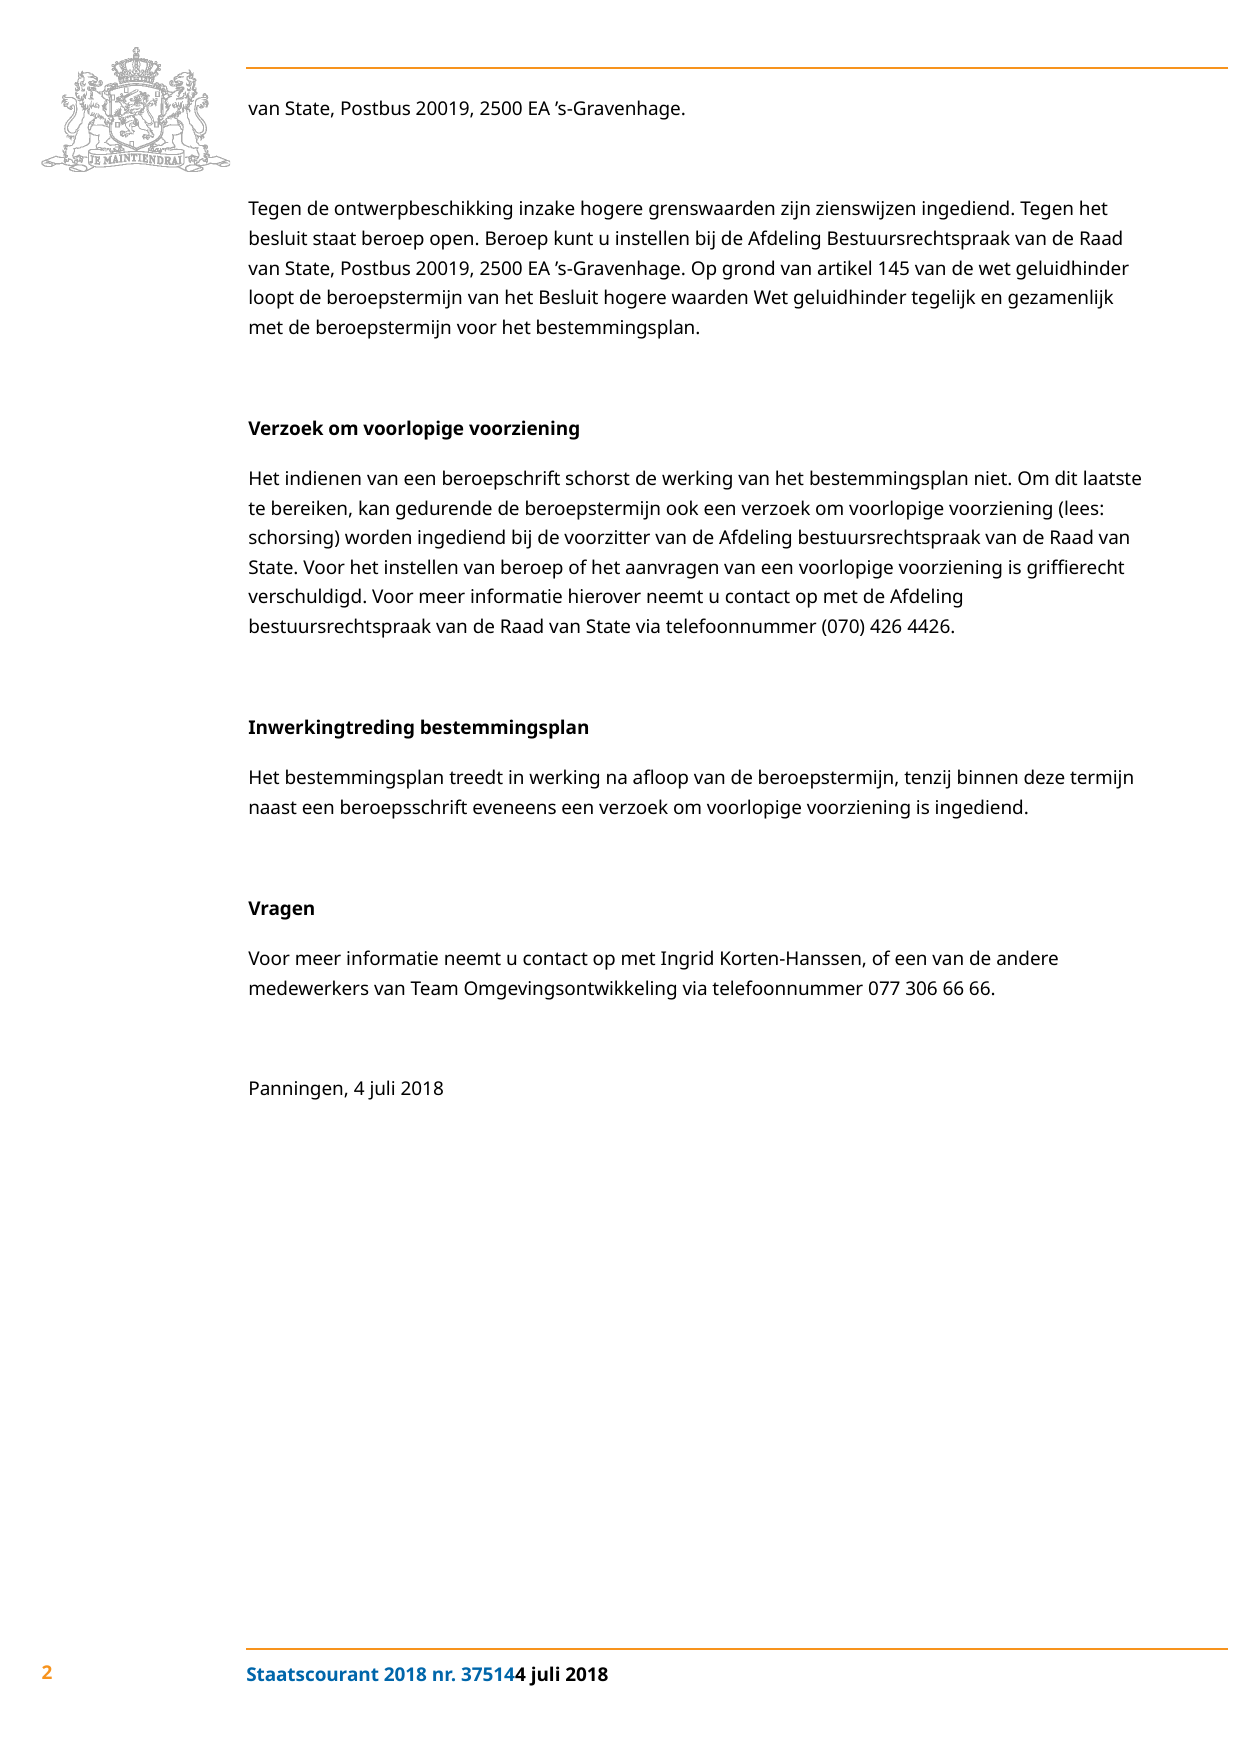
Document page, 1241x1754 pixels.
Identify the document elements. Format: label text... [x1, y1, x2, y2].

picture [41, 47, 231, 172]
text Het bestemmingsplan treedt in werking na afloop van de beroepstermijn, tenzij binnen deze termijn naast een beroepsschrift eveneens een verzoek om voorlopige voorziening is ingediend. [248, 764, 1152, 820]
text Tegen de ontwerpbeschikking inzake hogere grenswaarden zijn zienswijzen ingediend. Tegen het besluit staat beroep open. Beroep kunt u instellen bij de Afdeling Bestuursrechtspraak van de Raad van State, Postbus 20019, 2500 EA ’s-Gravenhage. Op grond van artikel 145 van de wet geluidhinder loopt de beroepstermijn van het Besluit hogere waarden Wet geluidhinder tegelijk en gezamenlijk met de beroepstermijn voor het bestemmingsplan. [248, 196, 1152, 340]
text Voor meer informatie neemt u contact op met Ingrid Korten-Hanssen, of een van de andere medewerkers van Team Omgevingsontwikkeling via telefoonnummer 077 306 66 66. [248, 945, 1152, 1001]
text Inwerkingtreding bestemmingsplan [248, 714, 1152, 740]
text Verzoek om voorlopige voorziening [248, 415, 1152, 441]
text Het indienen van een beroepschrift schorst de werking van het bestemmingsplan niet. Om dit laatste te bereiken, kan gedurende de beroepstermijn ook een verzoek om voorlopige voorziening (lees: schorsing) worden ingediend bij de voorzitter van de Afdeling bestuursrechtspraak van de Raad van State. Voor het instellen van beroep of het aanvragen van een voorlopige voorziening is griffierecht verschuldigd. Voor meer informatie hierover neemt u contact op met de Afdeling bestuursrechtspraak van de Raad van State via telefoonnummer (070) 426 4426. [248, 465, 1152, 639]
text Vragen [248, 895, 1152, 921]
text Panningen, 4 juli 2018 [248, 1076, 1152, 1101]
text van State, Postbus 20019, 2500 EA ’s-Gravenhage. [248, 95, 1152, 121]
